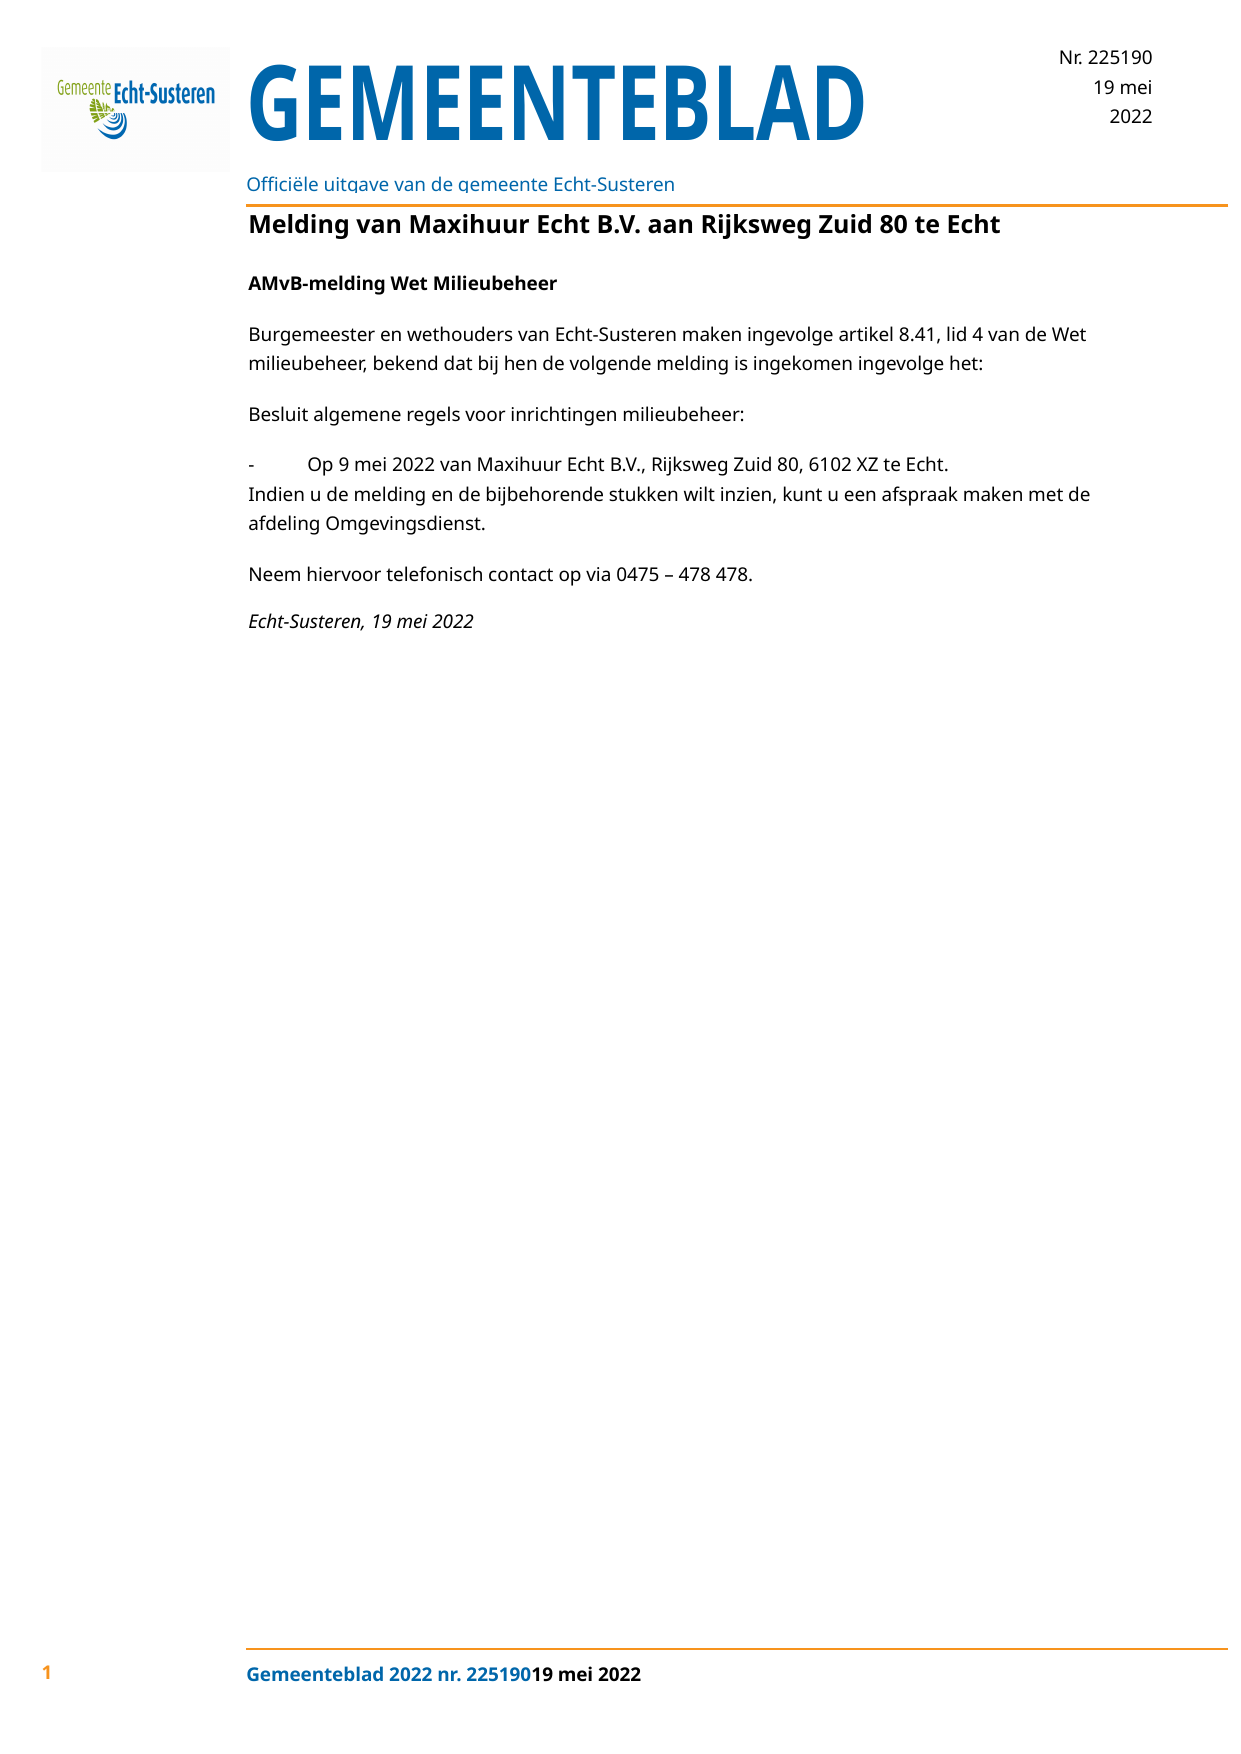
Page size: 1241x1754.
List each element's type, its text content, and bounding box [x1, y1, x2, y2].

text Besluit algemene regels voor inrichtingen milieubeheer: [248, 401, 1152, 426]
text Indien u de melding en de bijbehorende stukken wilt inzien, kunt u een afspraak maken met de afdeling Omgevingsdienst. [248, 481, 1152, 536]
list Op 9 mei 2022 van Maxihuur Echt B.V., Rijksweg Zuid 80, 6102 XZ te Echt. [248, 451, 1152, 477]
picture [41, 47, 231, 172]
text Echt-Susteren, 19 mei 2022 [248, 608, 1152, 634]
text Burgemeester en wethouders van Echt-Susteren maken ingevolge artikel 8.41, lid 4 van de Wet milieubeheer, bekend dat bij hen de volgende melding is ingekomen ingevolge het: [248, 321, 1152, 376]
text Neem hiervoor telefonisch contact op via 0475 – 478 478. [248, 561, 1152, 586]
text AMvB-melding Wet Milieubeheer [248, 270, 1152, 296]
text Melding van Maxihuur Echt B.V. aan Rijksweg Zuid 80 te Echt [248, 207, 1152, 241]
